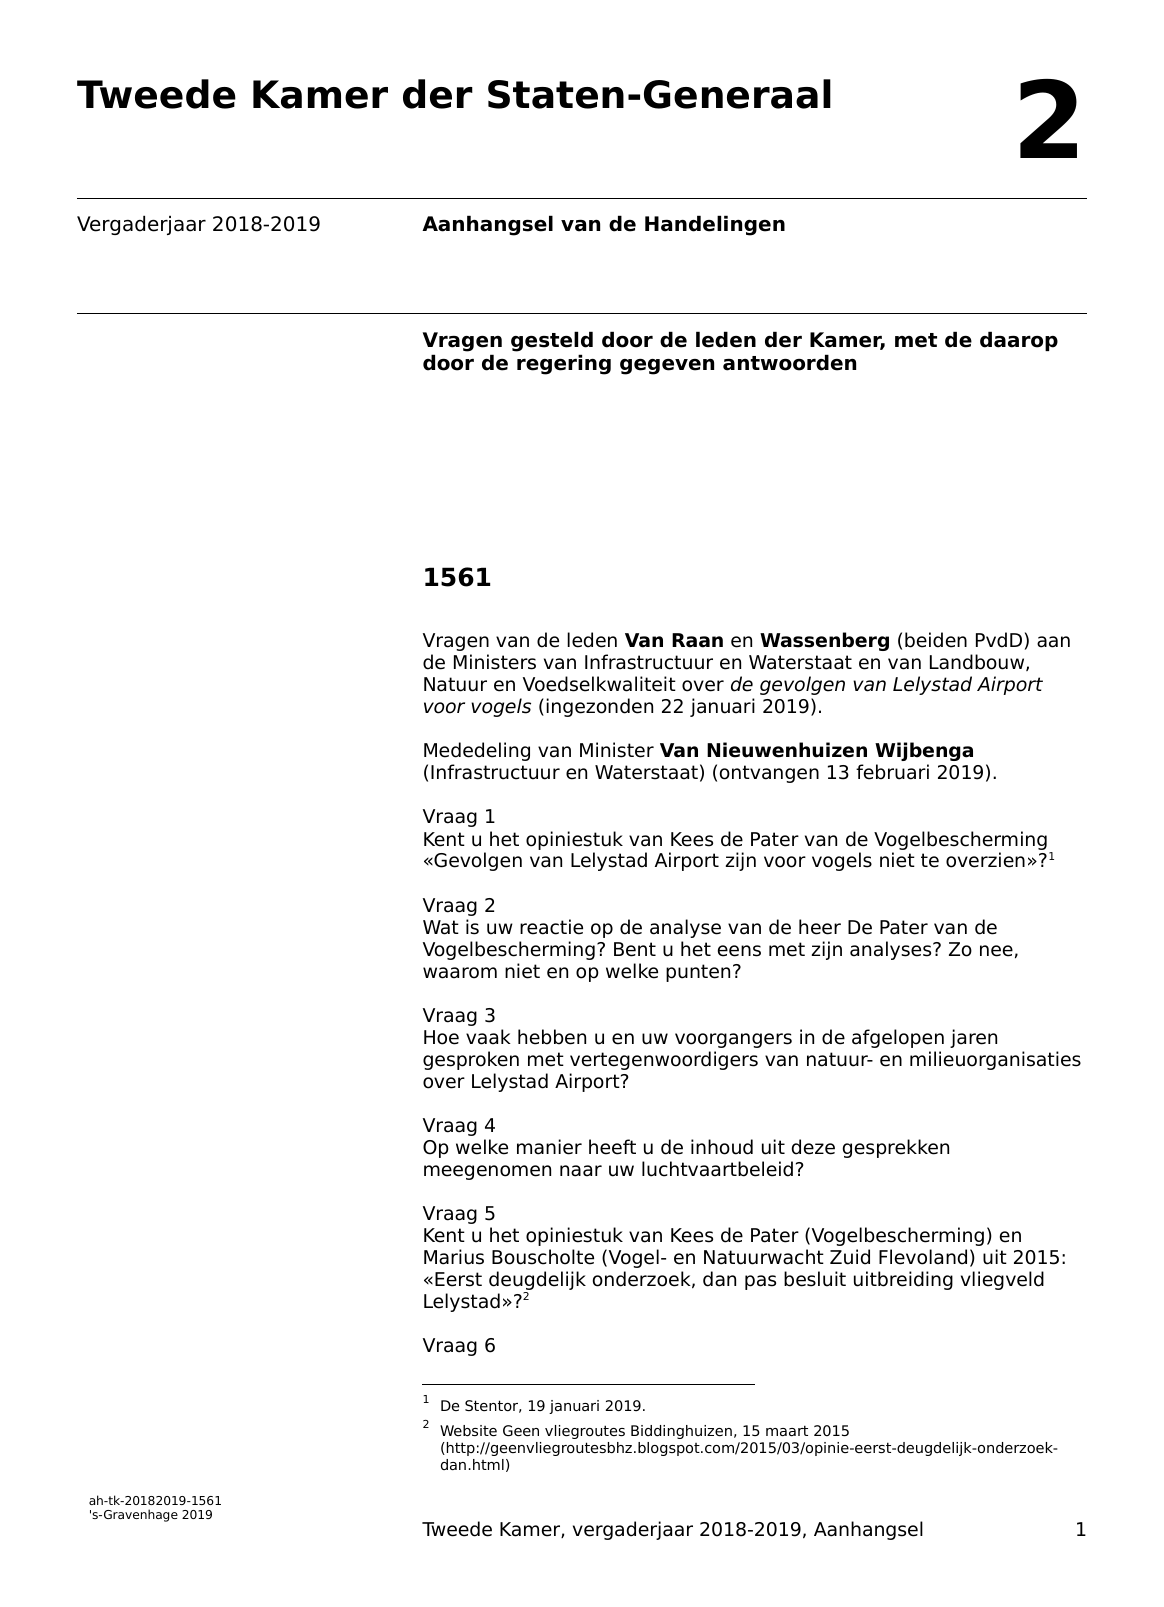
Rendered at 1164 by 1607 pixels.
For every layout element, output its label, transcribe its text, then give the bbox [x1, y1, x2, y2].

text Vraag 2 [422, 894, 1087, 917]
text Vraag 3 [422, 1005, 1087, 1027]
table_header Tweede Kamer der Staten-Generaal [77, 59, 886, 198]
text 1561 [422, 563, 1087, 592]
table_cell Vragen gesteld door de leden der Kamer, met de daarop door de regering gegeven antwoorden [422, 314, 1087, 375]
text ah-tk-20182019-1561 [88, 1494, 323, 1508]
text Vraag 6 [422, 1335, 1087, 1357]
text 's-Gravenhage 2019 [88, 1508, 323, 1522]
text Mededeling van Minister Van Nieuwenhuizen Wijbenga (Infrastructuur en Waterstaat) (ontvangen 13 februari 2019). [422, 740, 1087, 784]
text Website Geen vliegroutes Biddinghuizen, 15 maart 2015 (http://geenvliegroutesbhz.blogspot.com/2015/03/opinie-eerst-deugdelijk-onderzoek-dan.html) [422, 1418, 1087, 1474]
text Vragen van de leden Van Raan en Wassenberg (beiden PvdD) aan de Ministers van Infrastructuur en Waterstaat en van Landbouw, Natuur en Voedselkwaliteit over de gevolgen van Lelystad Airport voor vogels (ingezonden 22 januari 2019). [422, 630, 1087, 718]
text Hoe vaak hebben u en uw voorgangers in de afgelopen jaren gesproken met vertegenwoordigers van natuur- en milieuorganisaties over Lelystad Airport? [422, 1027, 1087, 1093]
text Op welke manier heeft u de inhoud uit deze gesprekken meegenomen naar uw luchtvaartbeleid? [422, 1137, 1087, 1181]
text De Stentor, 19 januari 2019. [422, 1393, 1087, 1416]
text Vraag 4 [422, 1115, 1087, 1137]
table_cell Vergaderjaar 2018-2019 [77, 199, 422, 313]
text Vraag 5 [422, 1203, 1087, 1225]
text Vraag 1 [422, 806, 1087, 828]
table_header 2 [886, 59, 1087, 198]
text Kent u het opiniestuk van Kees de Pater (Vogelbescherming) en Marius Bouscholte (Vogel- en Natuurwacht Zuid Flevoland) uit 2015: «Eerst deugdelijk onderzoek, dan pas besluit uitbreiding vliegveld Lelystad»? [422, 1225, 1087, 1313]
text Kent u het opiniestuk van Kees de Pater van de Vogelbescherming «Gevolgen van Lelystad Airport zijn voor vogels niet te overzien»? [422, 828, 1087, 872]
text Wat is uw reactie op de analyse van de heer De Pater van de Vogelbescherming? Bent u het eens met zijn analyses? Zo nee, waarom niet en op welke punten? [422, 917, 1087, 982]
table_cell [77, 314, 422, 375]
table_cell Aanhangsel van de Handelingen [422, 199, 1087, 313]
